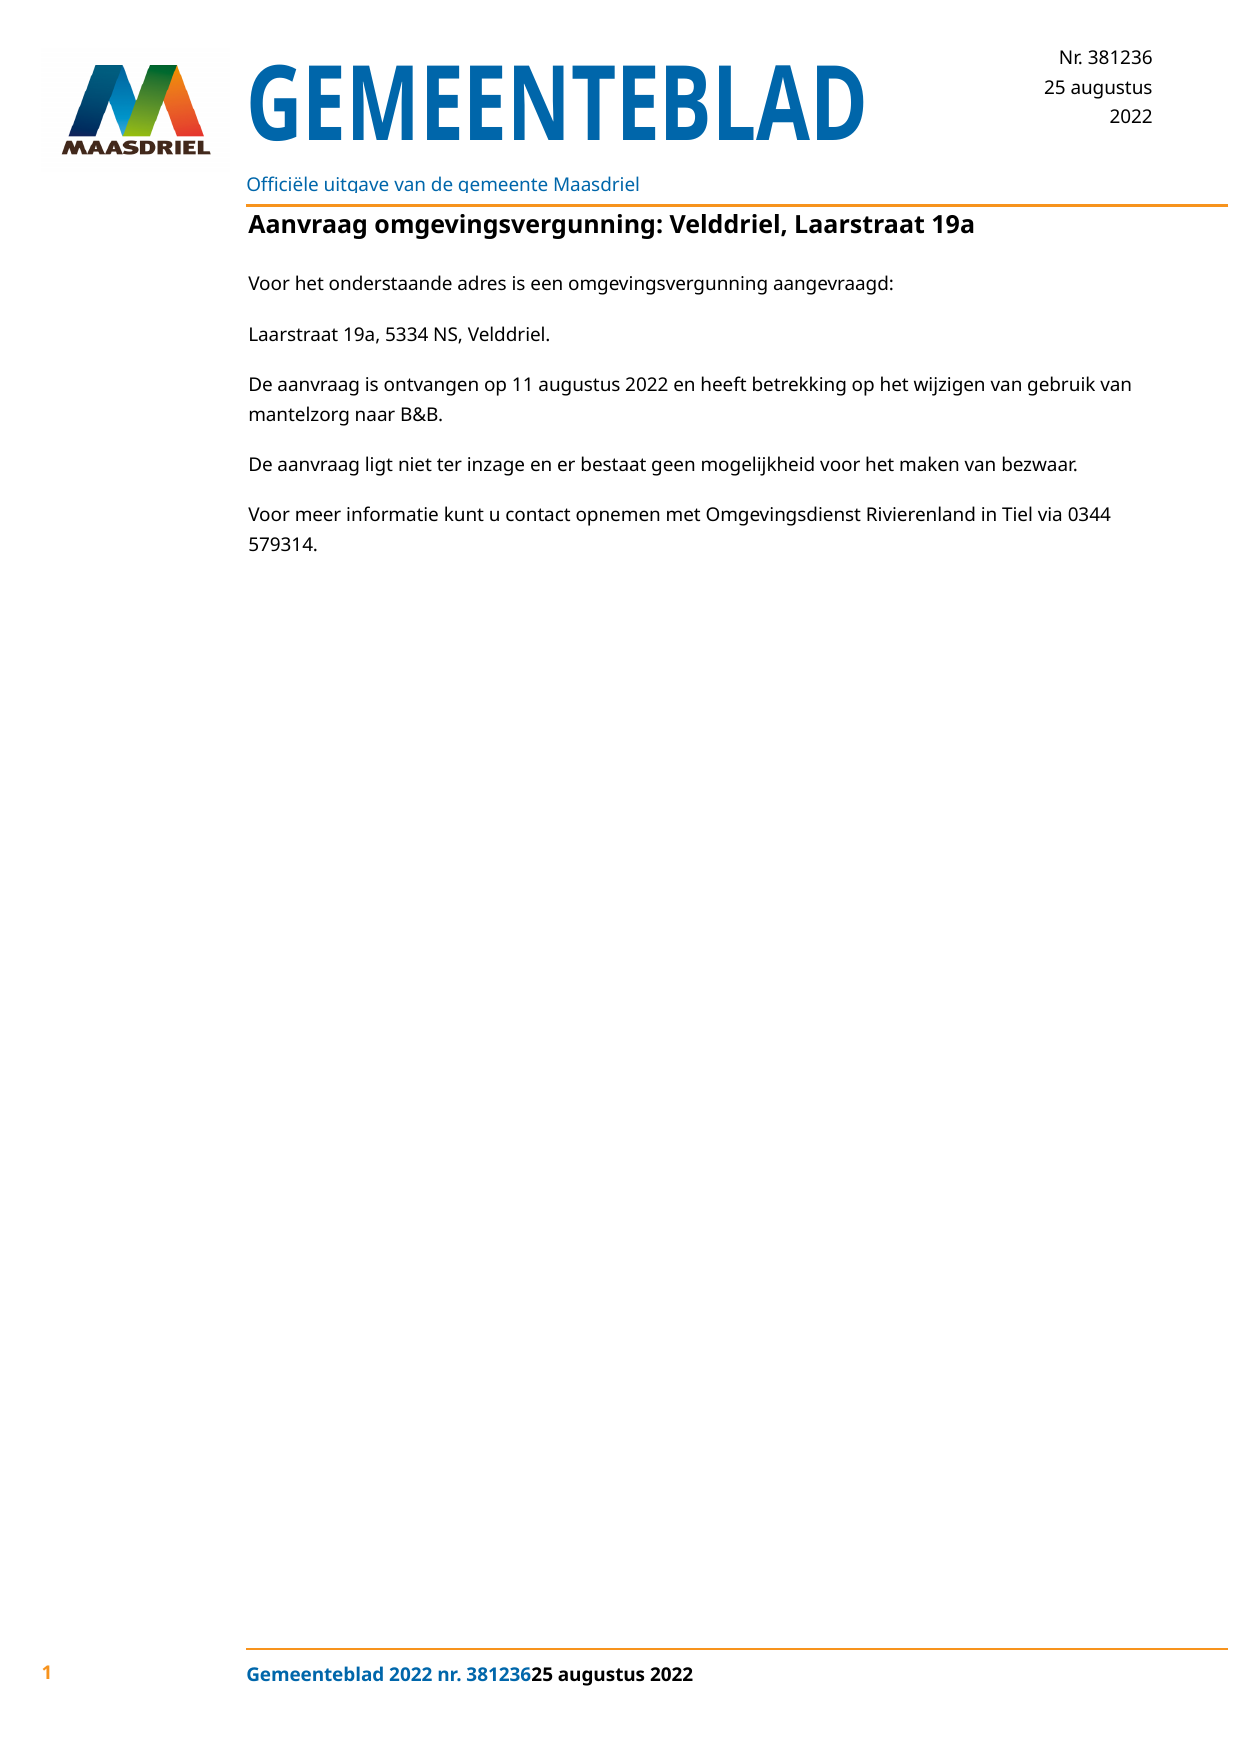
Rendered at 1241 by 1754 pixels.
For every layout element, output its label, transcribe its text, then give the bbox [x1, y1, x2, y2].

text Laarstraat 19a, 5334 NS, Velddriel. [248, 321, 1152, 346]
text Voor het onderstaande adres is een omgevingsvergunning aangevraagd: [248, 270, 1152, 296]
text De aanvraag ligt niet ter inzage en er bestaat geen mogelijkheid voor het maken van bezwaar. [248, 451, 1152, 477]
text De aanvraag is ontvangen op 11 augustus 2022 en heeft betrekking op het wijzigen van gebruik van mantelzorg naar B&B. [248, 371, 1152, 426]
text Aanvraag omgevingsvergunning: Velddriel, Laarstraat 19a [248, 207, 1152, 241]
text Voor meer informatie kunt u contact opnemen met Omgevingsdienst Rivierenland in Tiel via 0344 579314. [248, 502, 1152, 557]
picture [41, 47, 231, 172]
